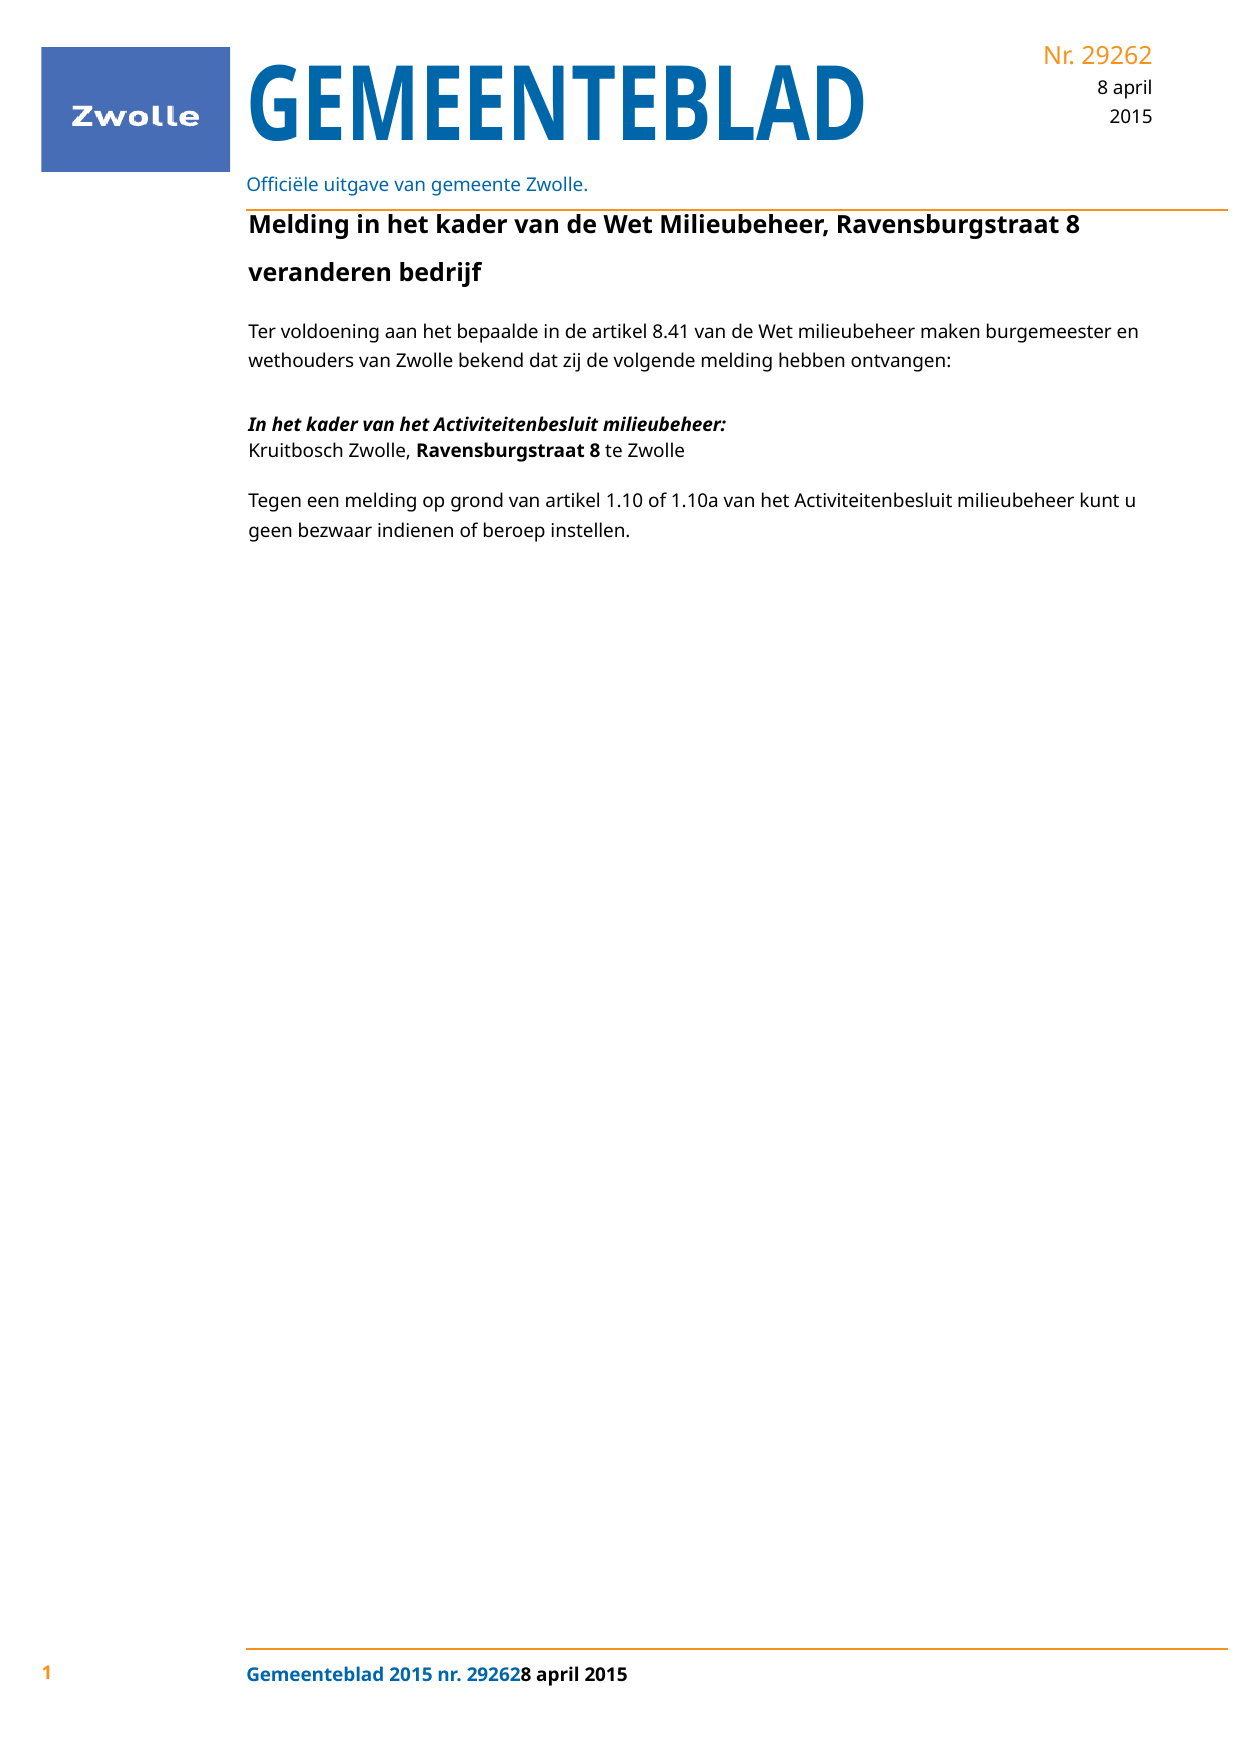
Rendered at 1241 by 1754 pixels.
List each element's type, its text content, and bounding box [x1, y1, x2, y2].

text Ter voldoening aan het bepaalde in de artikel 8.41 van de Wet milieubeheer maken burgemeester en wethouders van Zwolle bekend dat zij de volgende melding hebben ontvangen: [248, 318, 1152, 373]
text Melding in het kader van de Wet Milieubeheer, Ravensburgstraat 8 veranderen bedrijf [248, 211, 1152, 288]
text In het kader van het Activiteitenbesluit milieubeheer: [248, 411, 1152, 437]
picture [41, 47, 231, 172]
text Kruitbosch Zwolle, Ravensburgstraat 8 te Zwolle [248, 437, 1152, 463]
text Tegen een melding op grond van artikel 1.10 of 1.10a van het Activiteitenbesluit milieubeheer kunt u geen bezwaar indienen of beroep instellen. [248, 488, 1152, 543]
